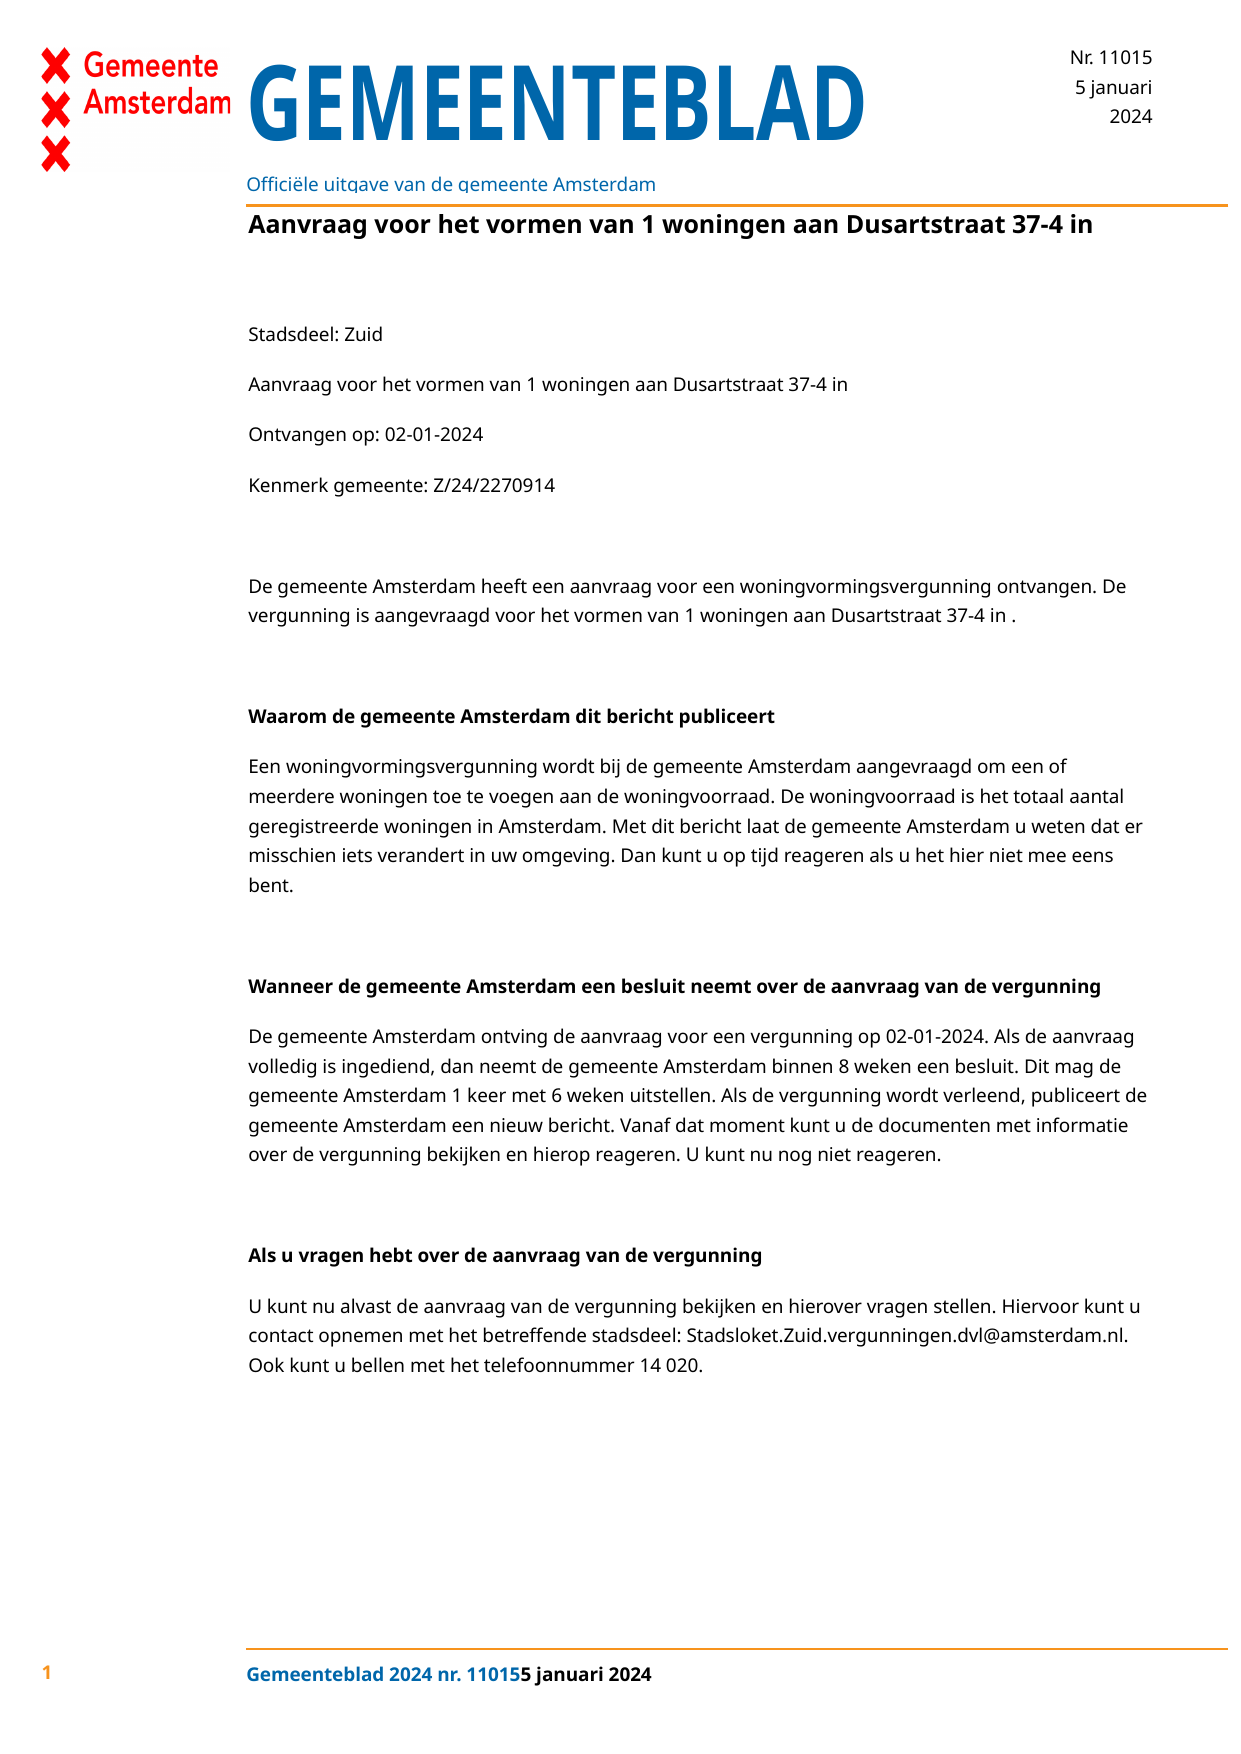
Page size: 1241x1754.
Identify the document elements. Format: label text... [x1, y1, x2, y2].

text Stadsdeel: Zuid [248, 321, 1152, 346]
text Kenmerk gemeente: Z/24/2270914 [248, 472, 1152, 498]
text Als u vragen hebt over de aanvraag van de vergunning [248, 1242, 1152, 1268]
text Waarom de gemeente Amsterdam dit bericht publiceert [248, 703, 1152, 729]
text Aanvraag voor het vormen van 1 woningen aan Dusartstraat 37-4 in [248, 371, 1152, 397]
text Wanneer de gemeente Amsterdam een besluit neemt over de aanvraag van de vergunning [248, 973, 1152, 998]
text Aanvraag voor het vormen van 1 woningen aan Dusartstraat 37-4 in [248, 207, 1152, 241]
picture [41, 47, 231, 172]
text U kunt nu alvast de aanvraag van de vergunning bekijken en hierover vragen stellen. Hiervoor kunt u contact opnemen met het betreffende stadsdeel: Stadsloket.Zuid.vergunningen.dvl@amsterdam.nl. Ook kunt u bellen met het telefoonnummer 14 020. [248, 1293, 1152, 1378]
text Ontvangen op: 02-01-2024 [248, 422, 1152, 447]
text Een woningvormingsvergunning wordt bij de gemeente Amsterdam aangevraagd om een of meerdere woningen toe te voegen aan de woningvoorraad. De woningvoorraad is het totaal aantal geregistreerde woningen in Amsterdam. Met dit bericht laat de gemeente Amsterdam u weten dat er misschien iets verandert in uw omgeving. Dan kunt u op tijd reageren als u het hier niet mee eens bent. [248, 754, 1152, 898]
text De gemeente Amsterdam ontving de aanvraag voor een vergunning op 02-01-2024. Als de aanvraag volledig is ingediend, dan neemt de gemeente Amsterdam binnen 8 weken een besluit. Dit mag de gemeente Amsterdam 1 keer met 6 weken uitstellen. Als de vergunning wordt verleend, publiceert de gemeente Amsterdam een nieuw bericht. Vanaf dat moment kunt u de documenten met informatie over de vergunning bekijken en hierop reageren. U kunt nu nog niet reageren. [248, 1023, 1152, 1167]
text De gemeente Amsterdam heeft een aanvraag voor een woningvormingsvergunning ontvangen. De vergunning is aangevraagd voor het vormen van 1 woningen aan Dusartstraat 37-4 in . [248, 573, 1152, 628]
